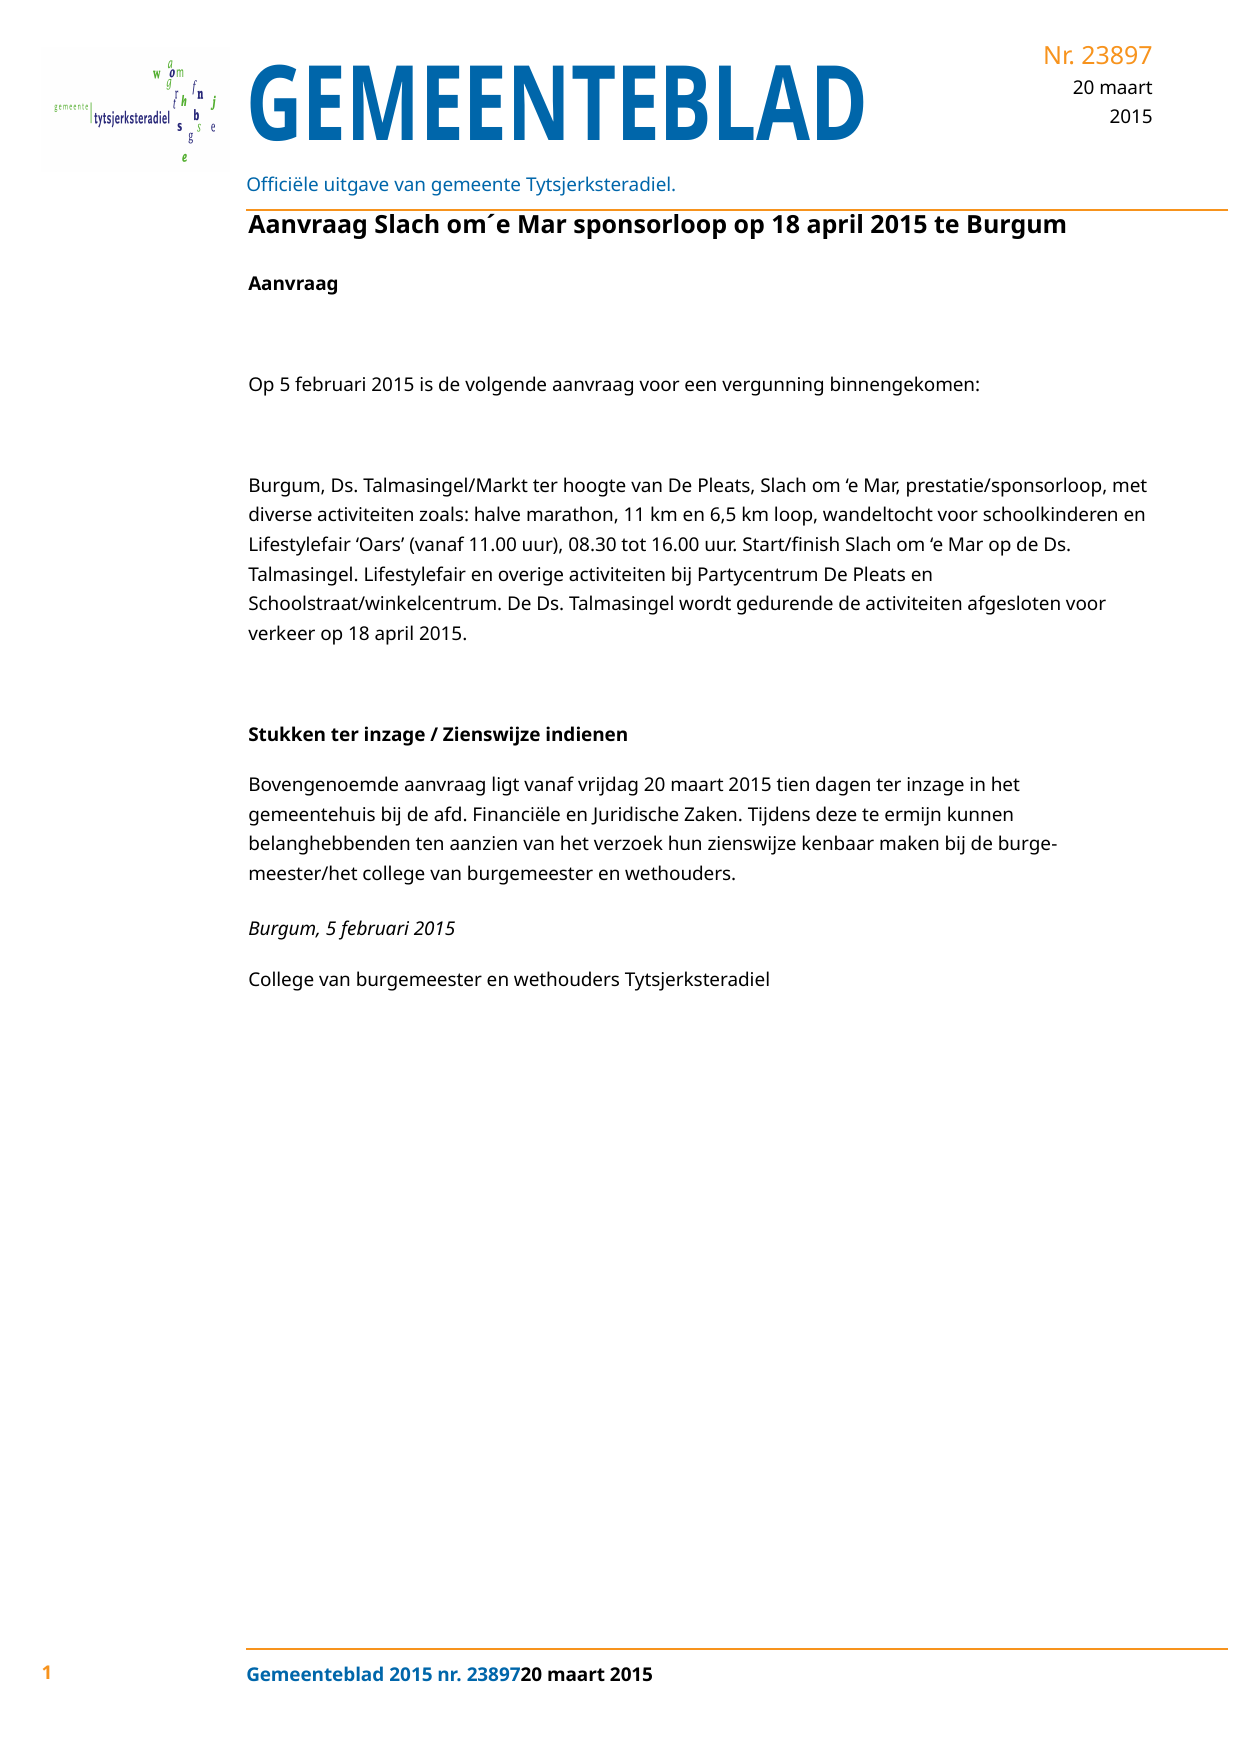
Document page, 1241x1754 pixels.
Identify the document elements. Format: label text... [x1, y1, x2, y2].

text Burgum, Ds. Talmasingel/Markt ter hoogte van De Pleats, Slach om ‘e Mar, prestatie/sponsorloop, met diverse activiteiten zoals: halve marathon, 11 km en 6,5 km loop, wandeltocht voor schoolkinderen en Lifestylefair ‘Oars’ (vanaf 11.00 uur), 08.30 tot 16.00 uur. Start/finish Slach om ‘e Mar op de Ds. Talmasingel. Lifestylefair en overige activiteiten bij Partycentrum De Pleats en Schoolstraat/winkelcentrum. De Ds. Talmasingel wordt gedurende de activiteiten afgesloten voor verkeer op 18 april 2015. [248, 472, 1152, 646]
text Aanvraag Slach om´e Mar sponsorloop op 18 april 2015 te Burgum [248, 211, 1152, 241]
text College van burgemeester en wethouders Tytsjerksteradiel [248, 967, 1152, 992]
text Bovengenoemde aanvraag ligt vanaf vrijdag 20 maart 2015 tien dagen ter inzage in het gemeentehuis bij de afd. Financiële en Juridische Zaken. Tijdens deze te ermijn kunnen belanghebbenden ten aanzien van het verzoek hun zienswijze kenbaar maken bij de burge­meester/het college van burgemeester en wethouders. [248, 771, 1152, 886]
picture [41, 47, 231, 172]
text Op 5 februari 2015 is de volgende aanvraag voor een vergunning binnengekomen: [248, 371, 1152, 397]
text Burgum, 5 februari 2015 [248, 915, 1152, 941]
text Aanvraag [248, 270, 1152, 296]
text Stukken ter inzage / Zienswijze indienen [248, 721, 1152, 746]
